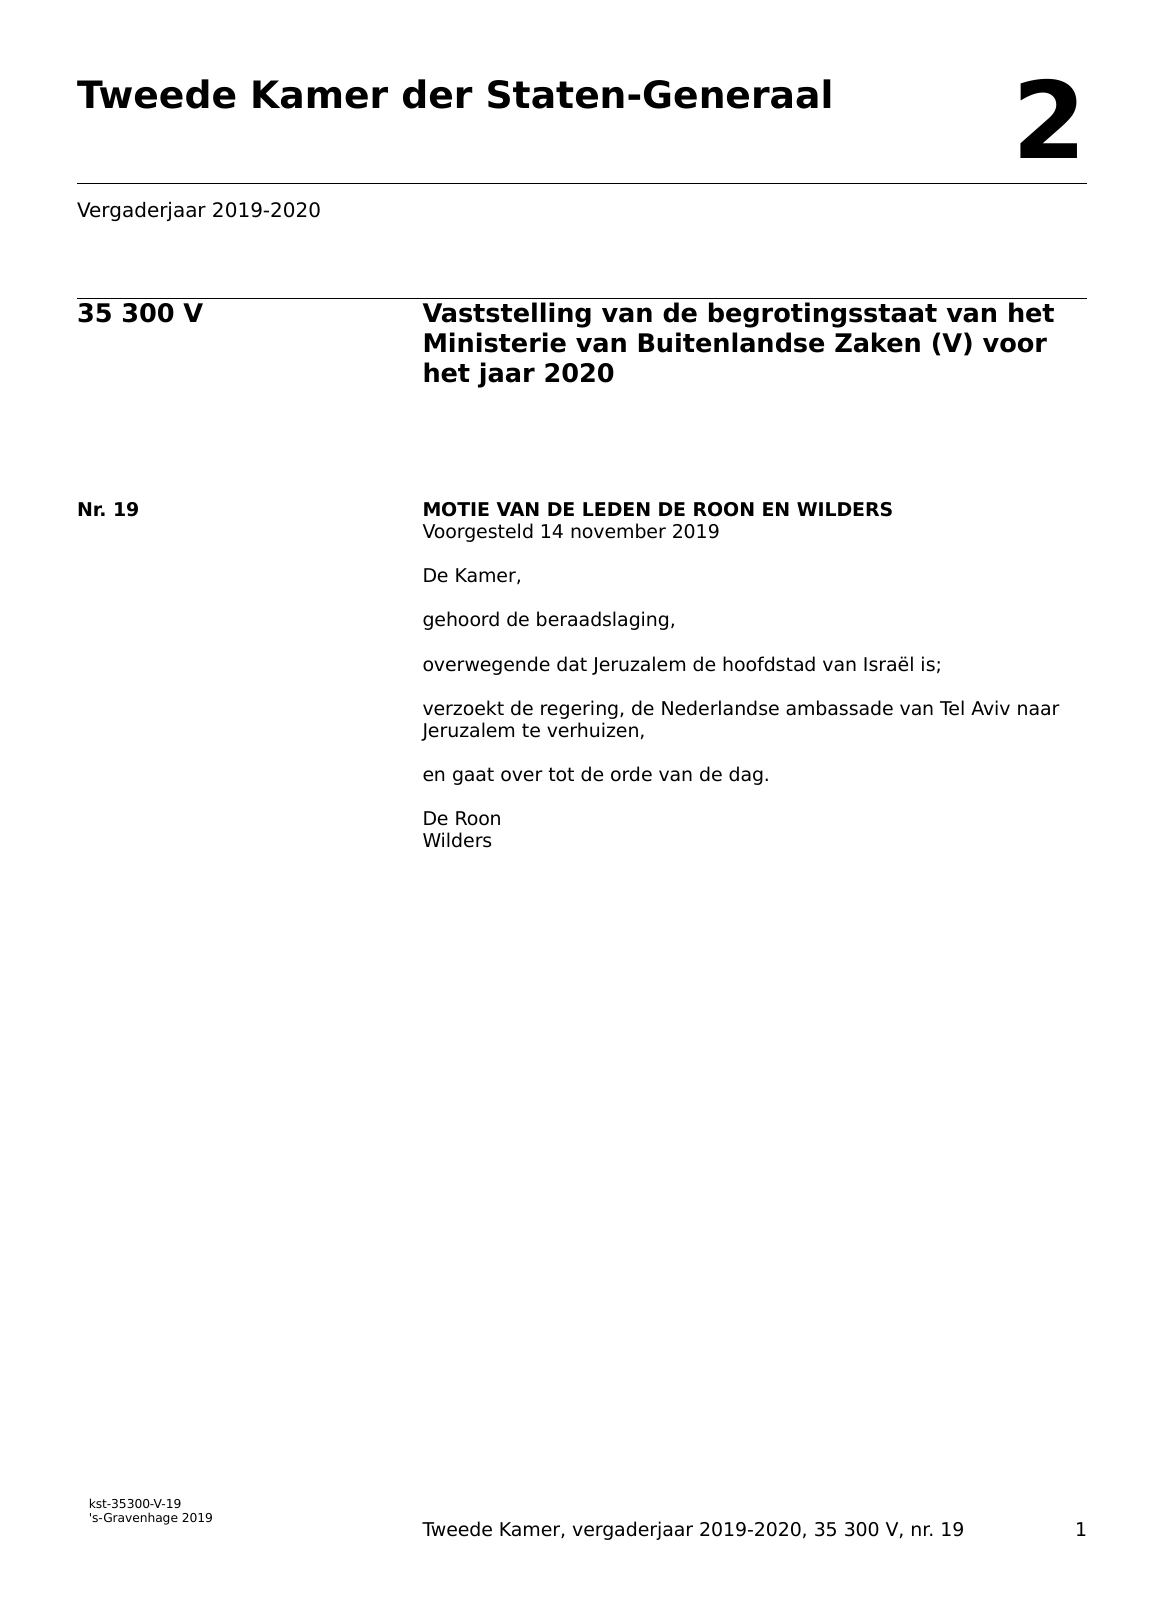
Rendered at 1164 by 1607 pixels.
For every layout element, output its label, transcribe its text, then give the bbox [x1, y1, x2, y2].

table_header Tweede Kamer der Staten-Generaal [77, 59, 886, 183]
text De Roon [422, 808, 1087, 830]
subtitle Nr. 19 MOTIE VAN DE LEDEN DE ROON EN WILDERS [77, 499, 1087, 521]
table_cell Vergaderjaar 2019-2020 [77, 184, 1087, 298]
text gehoord de beraadslaging, [422, 609, 1087, 631]
text en gaat over tot de orde van de dag. [422, 764, 1087, 786]
text Wilders [422, 830, 1087, 852]
text Voorgesteld 14 november 2019 [422, 521, 1087, 543]
text kst-35300-V-19 [88, 1497, 323, 1511]
text overwegende dat Jeruzalem de hoofdstad van Israël is; [422, 653, 1087, 676]
text De Kamer, [422, 565, 1087, 587]
text verzoekt de regering, de Nederlandse ambassade van Tel Aviv naar Jeruzalem te verhuizen, [422, 698, 1087, 742]
subtitle 35 300 V Vaststelling van de begrotingsstaat van het Ministerie van Buitenlandse Zaken (V) voor het jaar 2020 [77, 299, 1087, 388]
table_header 2 [886, 59, 1087, 183]
text 's-Gravenhage 2019 [88, 1511, 323, 1525]
